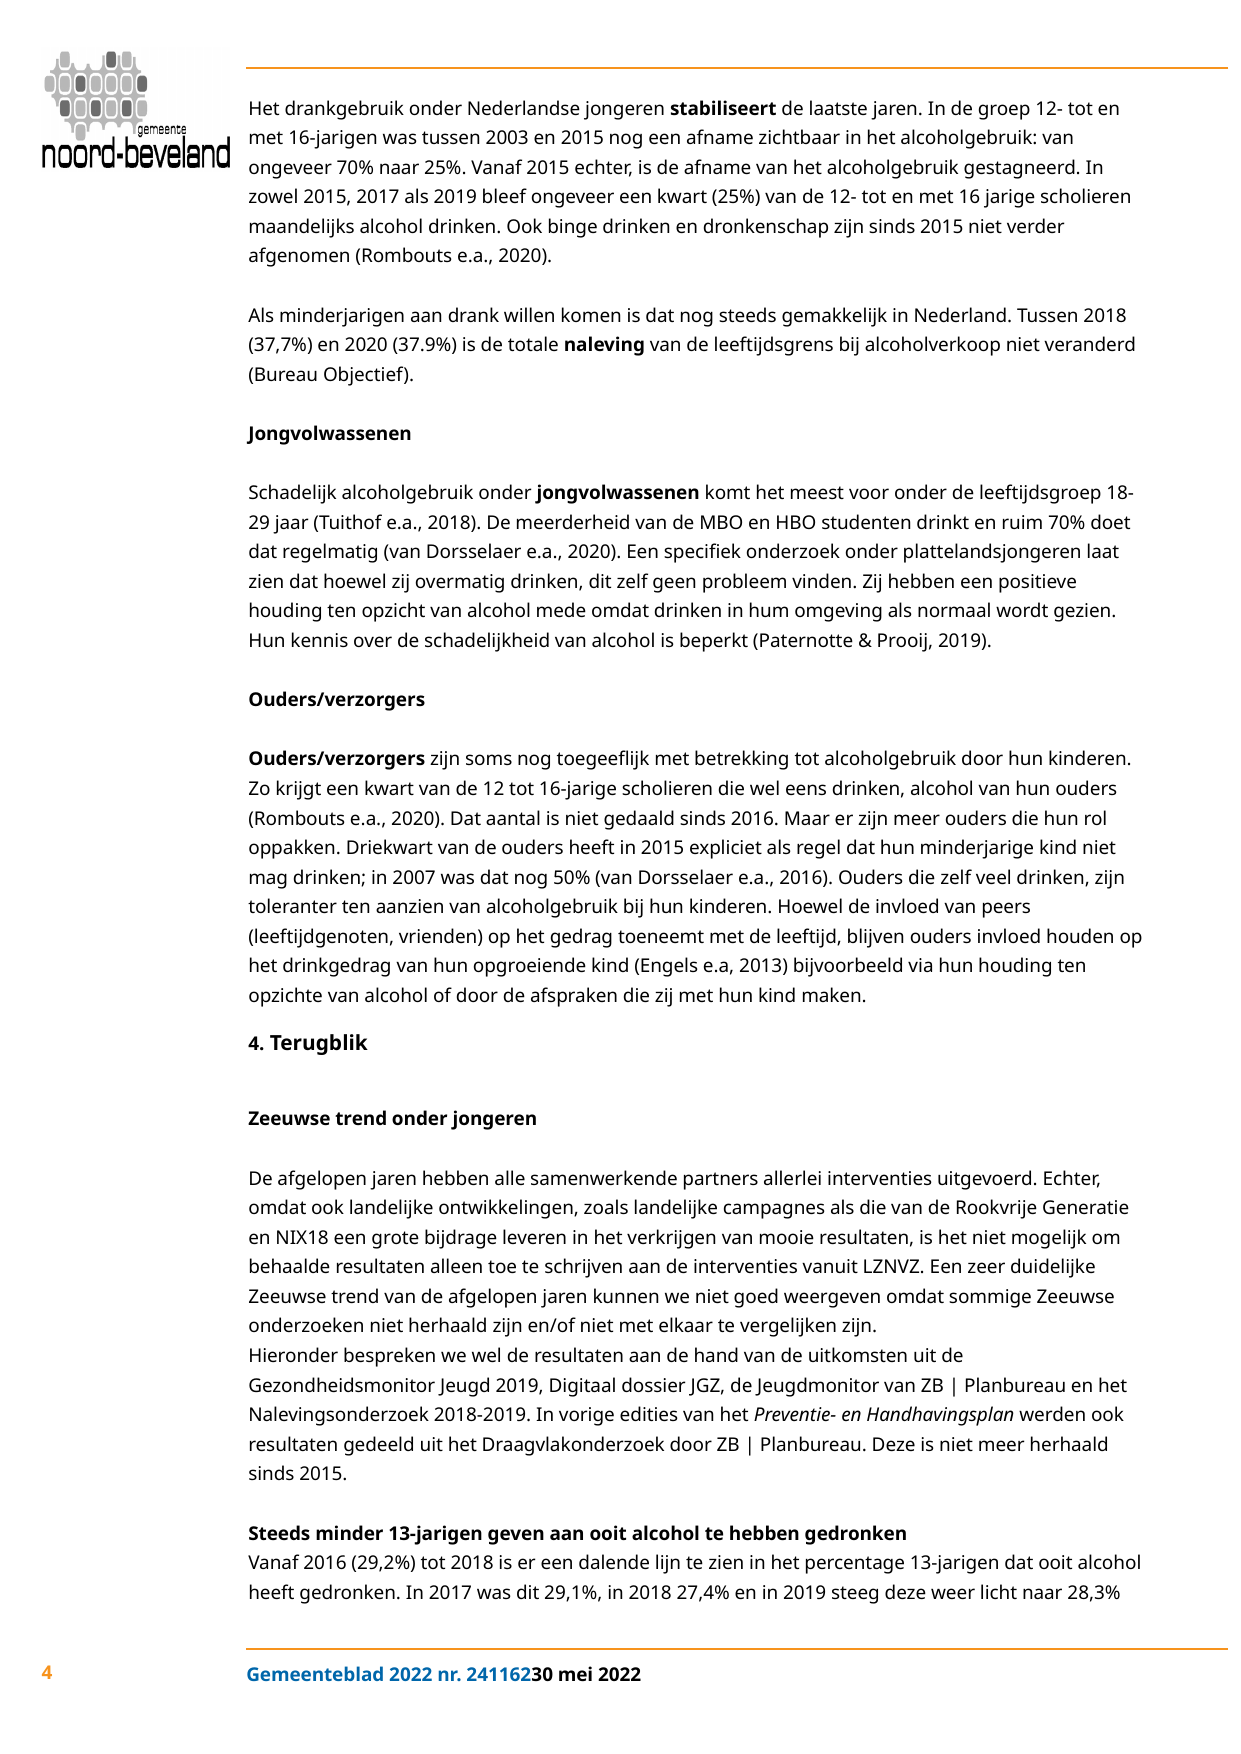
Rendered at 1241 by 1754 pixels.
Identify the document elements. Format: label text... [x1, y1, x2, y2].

text Ouders/verzorgers [248, 686, 1152, 712]
text De afgelopen jaren hebben alle samenwerkende partners allerlei interventies uitgevoerd. Echter, omdat ook landelijke ontwikkelingen, zoals landelijke campagnes als die van de Rookvrije Generatie en NIX18 een grote bijdrage leveren in het verkrijgen van mooie resultaten, is het niet mogelijk om behaalde resultaten alleen toe te schrijven aan de interventies vanuit LZNVZ. Een zeer duidelijke Zeeuwse trend van de afgelopen jaren kunnen we niet goed weergeven omdat sommige Zeeuwse onderzoeken niet herhaald zijn en/of niet met elkaar te vergelijken zijn. [248, 1165, 1152, 1338]
text Ouders/verzorgers zijn soms nog toegeeflijk met betrekking tot alcoholgebruik door hun kinderen. Zo krijgt een kwart van de 12 tot 16-jarige scholieren die wel eens drinken, alcohol van hun ouders (Rombouts e.a., 2020). Dat aantal is niet gedaald sinds 2016. Maar er zijn meer ouders die hun rol oppakken. Driekwart van de ouders heeft in 2015 expliciet als regel dat hun minderjarige kind niet mag drinken; in 2007 was dat nog 50% (van Dorsselaer e.a., 2016). Ouders die zelf veel drinken, zijn toleranter ten aanzien van alcoholgebruik bij hun kinderen. Hoewel de invloed van peers (leeftijdgenoten, vrienden) op het gedrag toeneemt met de leeftijd, blijven ouders invloed houden op het drinkgedrag van hun opgroeiende kind (Engels e.a, 2013) bijvoorbeeld via hun houding ten opzichte van alcohol of door de afspraken die zij met hun kind maken. [248, 746, 1152, 1008]
text 4. Terugblik [248, 1028, 1152, 1056]
text Steeds minder 13-jarigen geven aan ooit alcohol te hebben gedronken [248, 1520, 1152, 1546]
text Zeeuwse trend onder jongeren [248, 1106, 1152, 1131]
text Als minderjarigen aan drank willen komen is dat nog steeds gemakkelijk in Nederland. Tussen 2018 (37,7%) en 2020 (37.9%) is de totale naleving van de leeftijdsgrens bij alcoholverkoop niet veranderd (Bureau Objectief). [248, 302, 1152, 387]
text Jongvolwassenen [248, 420, 1152, 446]
text Het drankgebruik onder Nederlandse jongeren stabiliseert de laatste jaren. In de groep 12- tot en met 16-jarigen was tussen 2003 en 2015 nog een afname zichtbaar in het alcoholgebruik: van ongeveer 70% naar 25%. Vanaf 2015 echter, is de afname van het alcoholgebruik gestagneerd. In zowel 2015, 2017 als 2019 bleef ongeveer een kwart (25%) van de 12- tot en met 16 jarige scholieren maandelijks alcohol drinken. Ook binge drinken en dronkenschap zijn sinds 2015 niet verder afgenomen (Rombouts e.a., 2020). [248, 95, 1152, 268]
text Vanaf 2016 (29,2%) tot 2018 is er een dalende lijn te zien in het percentage 13-jarigen dat ooit alcohol heeft gedronken. In 2017 was dit 29,1%, in 2018 27,4% en in 2019 steeg deze weer licht naar 28,3% [248, 1549, 1152, 1605]
text Hieronder bespreken we wel de resultaten aan de hand van de uitkomsten uit de Gezondheidsmonitor Jeugd 2019, Digitaal dossier JGZ, de Jeugdmonitor van ZB | Planbureau en het Nalevingsonderzoek 2018-2019. In vorige edities van het Preventie- en Handhavingsplan werden ook resultaten gedeeld uit het Draagvlakonderzoek door ZB | Planbureau. Deze is niet meer herhaald sinds 2015. [248, 1342, 1152, 1486]
text Schadelijk alcoholgebruik onder jongvolwassenen komt het meest voor onder de leeftijdsgroep 18-29 jaar (Tuithof e.a., 2018). De meerderheid van de MBO en HBO studenten drinkt en ruim 70% doet dat regelmatig (van Dorsselaer e.a., 2020). Een specifiek onderzoek onder plattelandsjongeren laat zien dat hoewel zij overmatig drinken, dit zelf geen probleem vinden. Zij hebben een positieve houding ten opzicht van alcohol mede omdat drinken in hum omgeving als normaal wordt gezien. Hun kennis over de schadelijkheid van alcohol is beperkt (Paternotte & Prooij, 2019). [248, 479, 1152, 653]
picture [41, 47, 231, 172]
